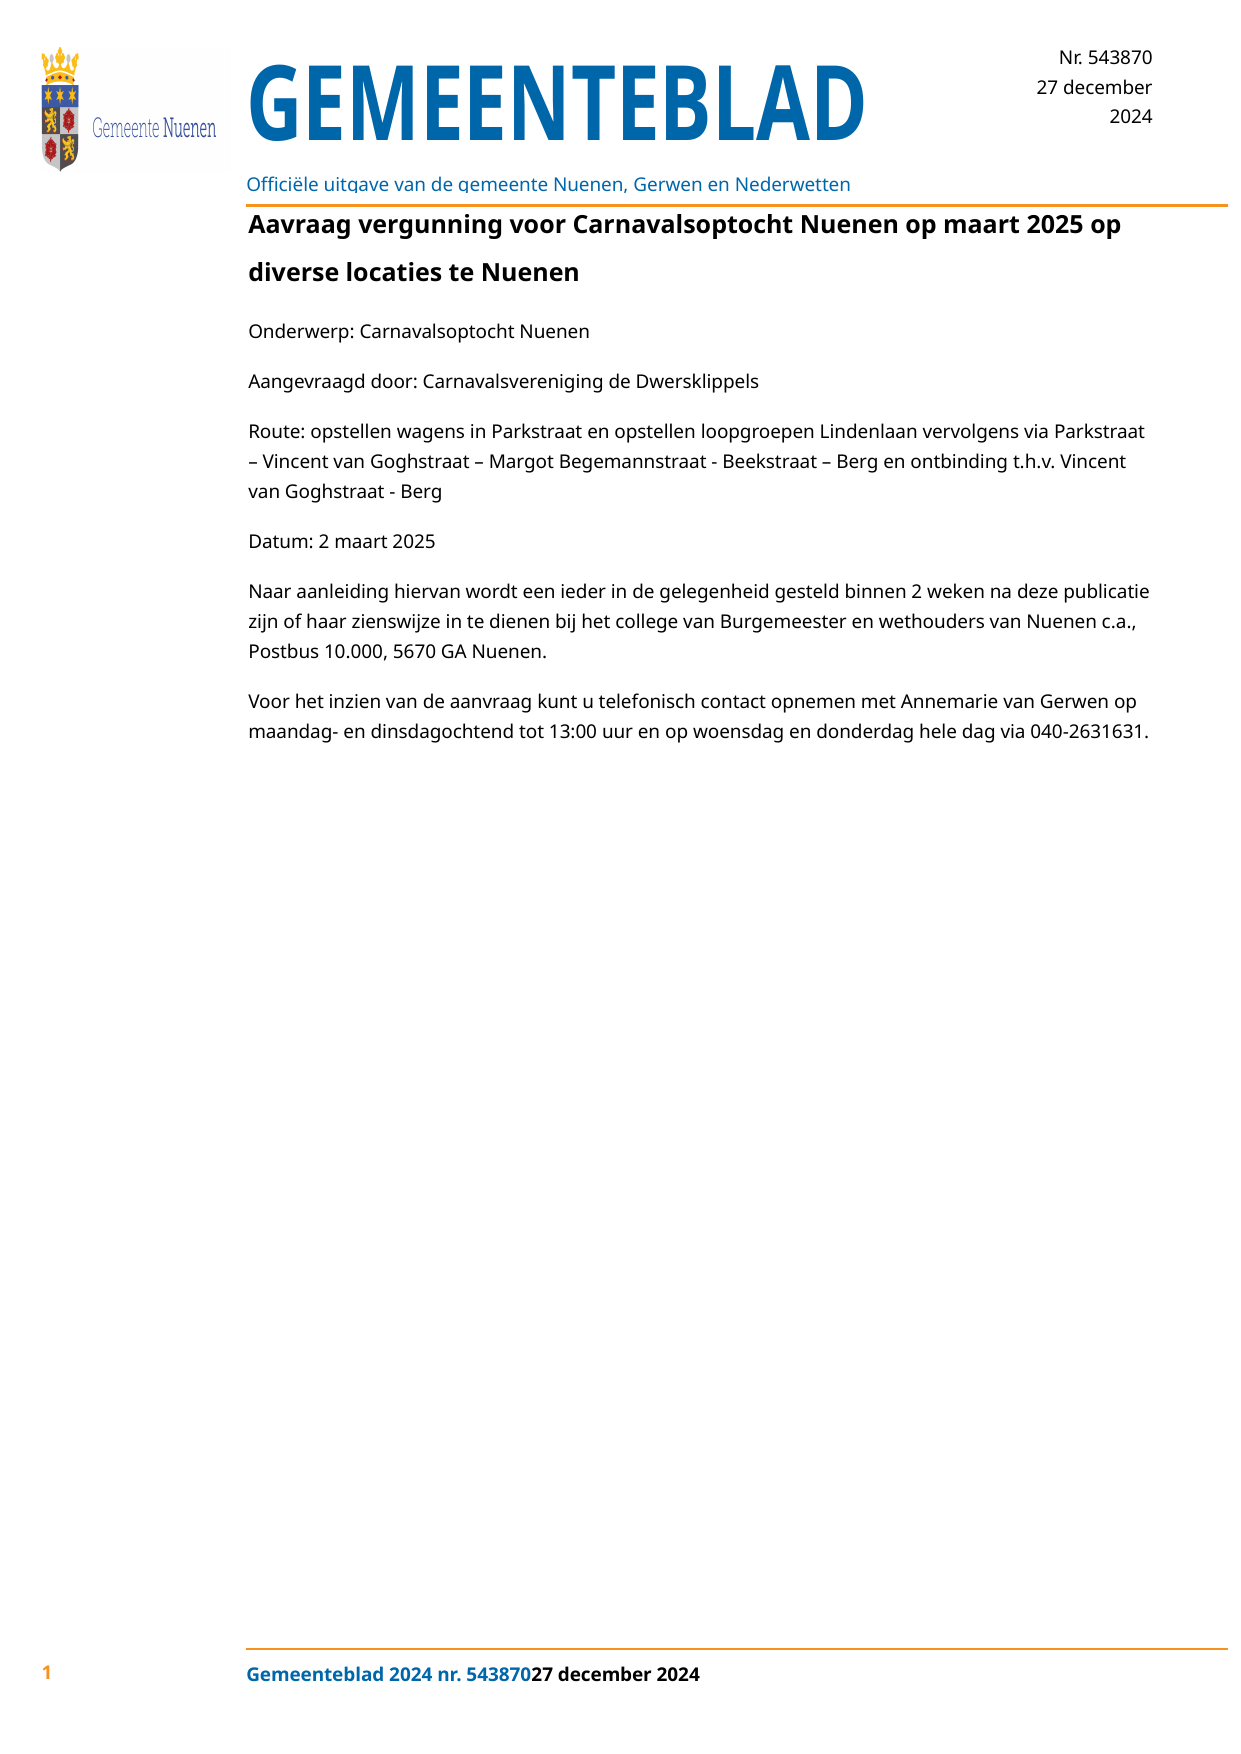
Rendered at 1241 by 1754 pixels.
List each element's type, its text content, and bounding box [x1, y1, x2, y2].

text Voor het inzien van de aanvraag kunt u telefonisch contact opnemen met Annemarie van Gerwen op maandag- en dinsdagochtend tot 13:00 uur en op woensdag en donderdag hele dag via 040-2631631. [248, 688, 1152, 744]
text Aavraag vergunning voor Carnavalsoptocht Nuenen op maart 2025 op diverse locaties te Nuenen [248, 207, 1152, 288]
text Datum: 2 maart 2025 [248, 528, 1152, 554]
text Route: opstellen wagens in Parkstraat en opstellen loopgroepen Lindenlaan vervolgens via Parkstraat – Vincent van Goghstraat – Margot Begemannstraat - Beekstraat – Berg en ontbinding t.h.v. Vincent van Goghstraat - Berg [248, 419, 1152, 504]
text Naar aanleiding hiervan wordt een ieder in de gelegenheid gesteld binnen 2 weken na deze publicatie zijn of haar zienswijze in te dienen bij het college van Burgemeester en wethouders van Nuenen c.a., Postbus 10.000, 5670 GA Nuenen. [248, 579, 1152, 664]
text Aangevraagd door: Carnavalsvereniging de Dwersklippels [248, 368, 1152, 394]
text Onderwerp: Carnavalsoptocht Nuenen [248, 318, 1152, 344]
picture [41, 47, 231, 172]
